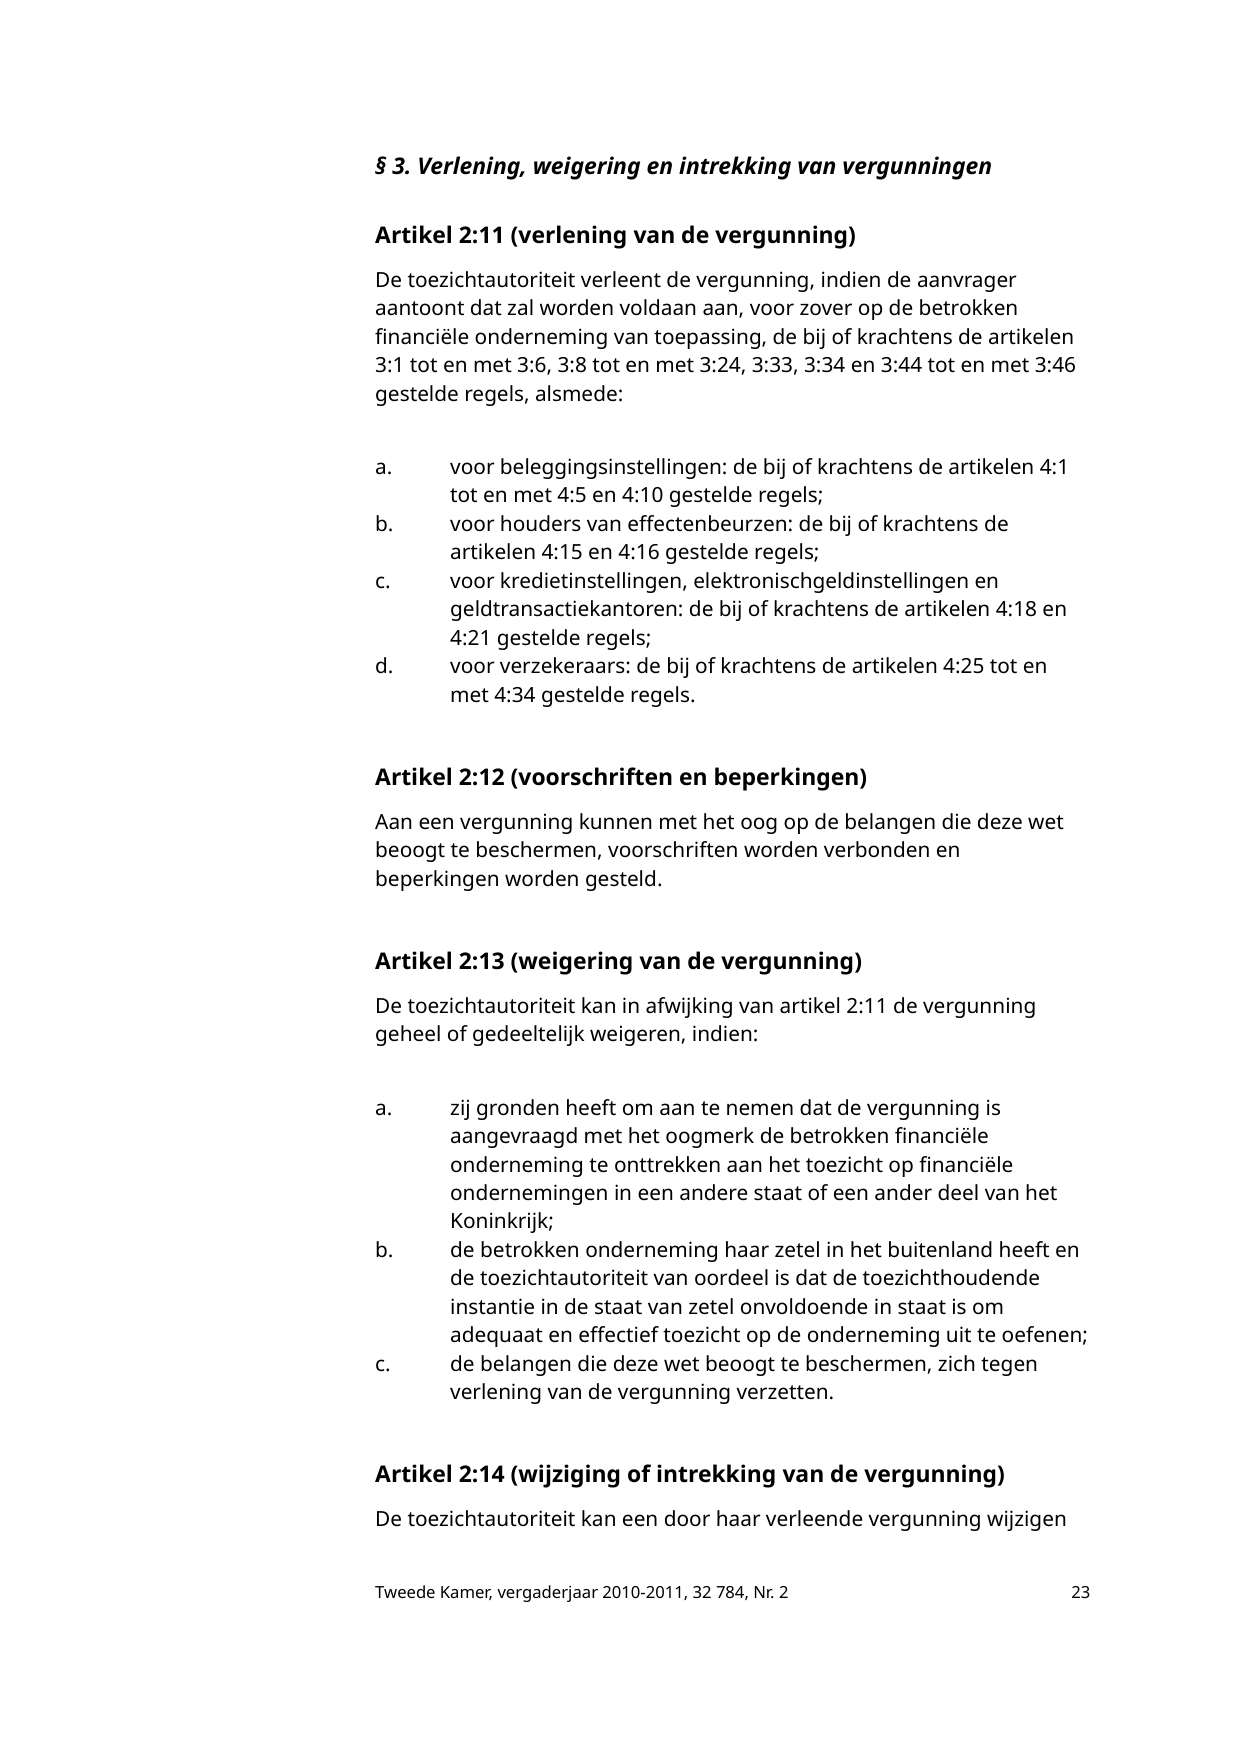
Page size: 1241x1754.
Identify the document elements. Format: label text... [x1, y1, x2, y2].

subtitle Artikel 2:13 (weigering van de vergunning) [375, 945, 1090, 976]
list voor beleggingsinstellingen: de bij of krachtens de artikelen 4:1 tot en met 4:5 en 4:10 gestelde regels; [375, 452, 1090, 509]
text De toezichtautoriteit kan een door haar verleende vergunning wijzigen [375, 1504, 1090, 1533]
subtitle § 3. Verlening, weigering en intrekking van vergunningen [375, 150, 1090, 181]
list voor verzekeraars: de bij of krachtens de artikelen 4:25 tot en met 4:34 gestelde regels. [375, 651, 1090, 708]
subtitle Artikel 2:12 (voorschriften en beperkingen) [375, 761, 1090, 792]
list voor kredietinstellingen, elektronischgeldinstellingen en geldtransactiekantoren: de bij of krachtens de artikelen 4:18 en 4:21 gestelde regels; [375, 566, 1090, 651]
list de betrokken onderneming haar zetel in het buitenland heeft en de toezichtautoriteit van oordeel is dat de toezichthoudende instantie in de staat van zetel onvoldoende in staat is om adequaat en effectief toezicht op de onderneming uit te oefenen; [375, 1235, 1090, 1349]
list de belangen die deze wet beoogt te beschermen, zich tegen verlening van de vergunning verzetten. [375, 1349, 1090, 1406]
text De toezichtautoriteit verleent de vergunning, indien de aanvrager aantoont dat zal worden voldaan aan, voor zover op de betrokken financiële onderneming van toepassing, de bij of krachtens de artikelen 3:1 tot en met 3:6, 3:8 tot en met 3:24, 3:33, 3:34 en 3:44 tot en met 3:46 gestelde regels, alsmede: [375, 265, 1090, 407]
list zij gronden heeft om aan te nemen dat de vergunning is aangevraagd met het oogmerk de betrokken financiële onderneming te onttrekken aan het toezicht op financiële ondernemingen in een andere staat of een ander deel van het Koninkrijk; [375, 1093, 1090, 1235]
text Aan een vergunning kunnen met het oog op de belangen die deze wet beoogt te beschermen, voorschriften worden verbonden en beperkingen worden gesteld. [375, 807, 1090, 892]
subtitle Artikel 2:14 (wijziging of intrekking van de vergunning) [375, 1458, 1090, 1489]
subtitle Artikel 2:11 (verlening van de vergunning) [375, 219, 1090, 250]
text De toezichtautoriteit kan in afwijking van artikel 2:11 de vergunning geheel of gedeeltelijk weigeren, indien: [375, 991, 1090, 1048]
list voor houders van effectenbeurzen: de bij of krachtens de artikelen 4:15 en 4:16 gestelde regels; [375, 509, 1090, 566]
